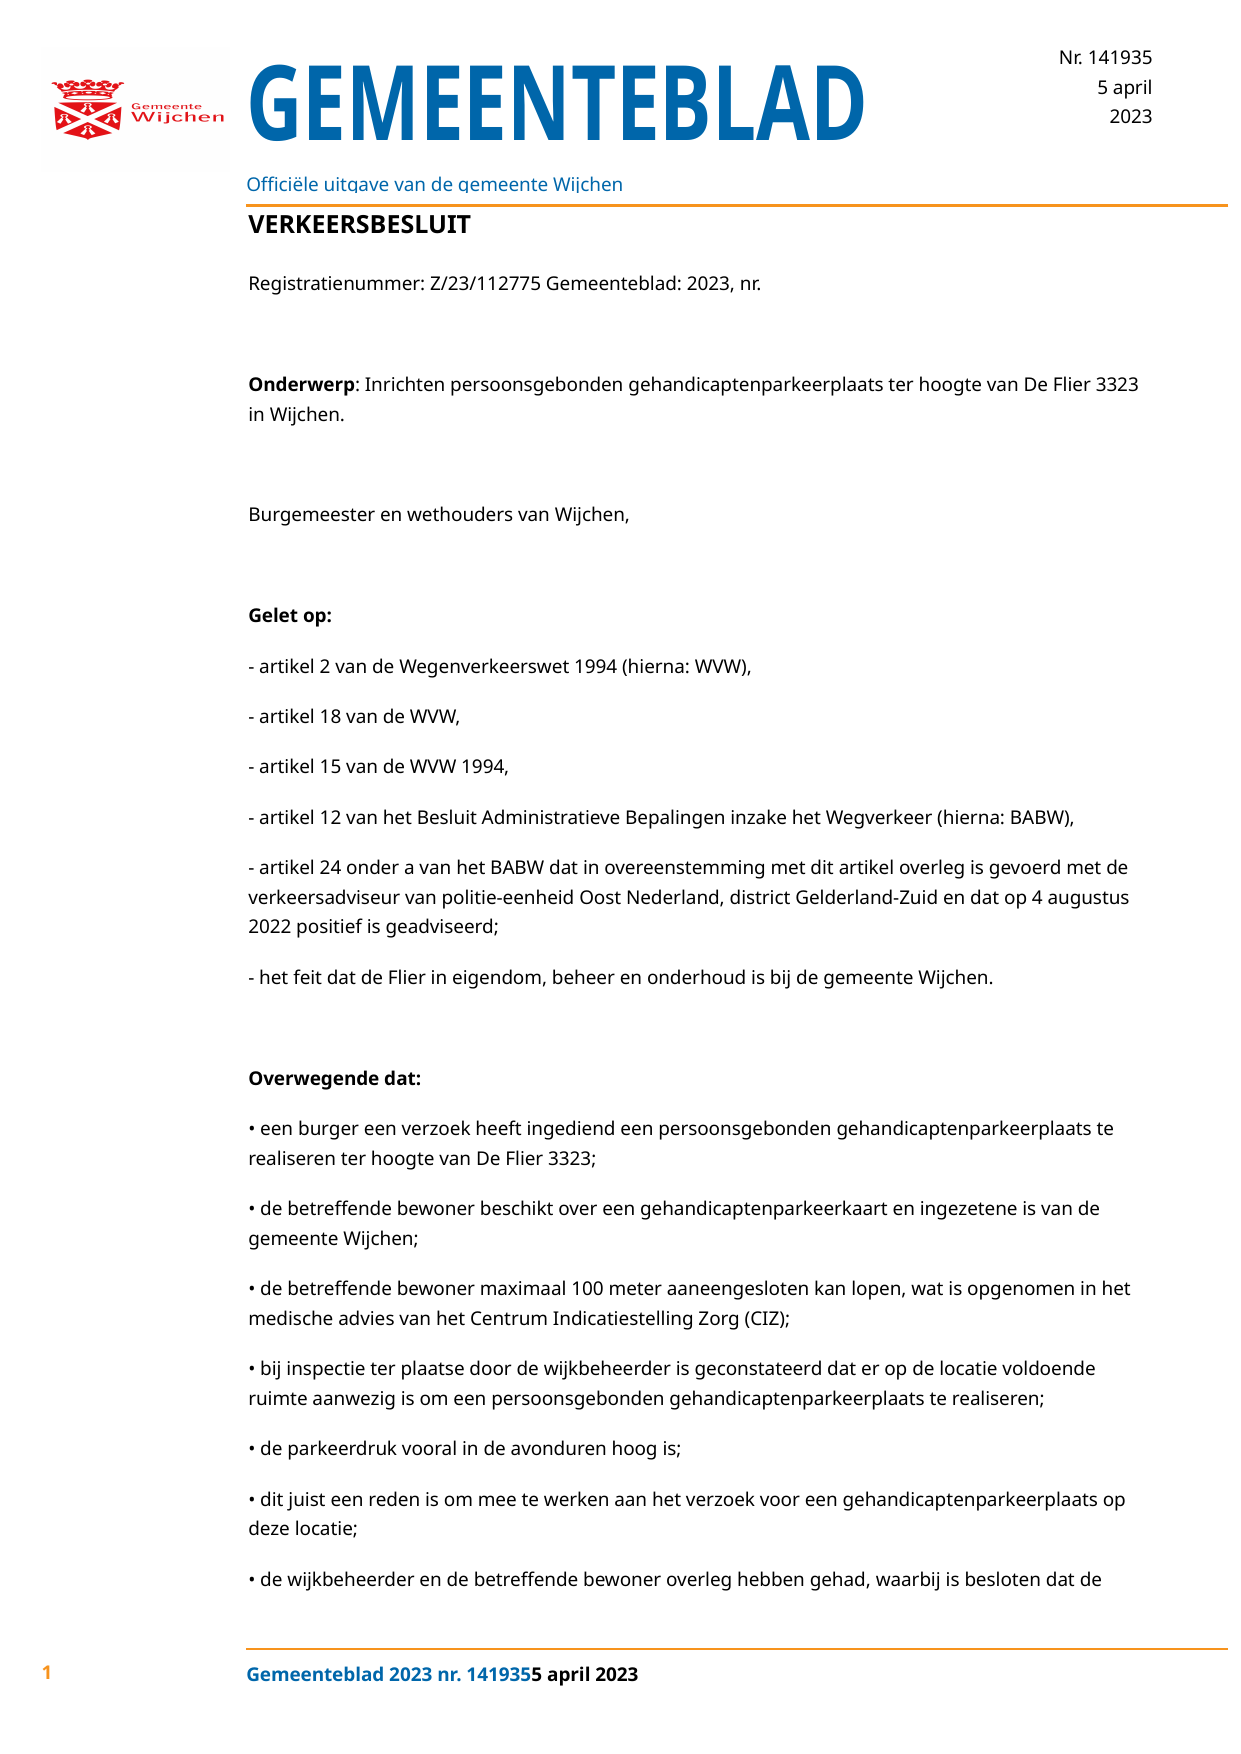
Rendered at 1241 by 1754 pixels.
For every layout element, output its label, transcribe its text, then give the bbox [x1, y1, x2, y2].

text • de betreffende bewoner beschikt over een gehandicaptenparkeerkaart en ingezetene is van de gemeente Wijchen; [248, 1195, 1152, 1251]
text • dit juist een reden is om mee te werken aan het verzoek voor een gehandicaptenparkeerplaats op deze locatie; [248, 1486, 1152, 1541]
text - artikel 24 onder a van het BABW dat in overeenstemming met dit artikel overleg is gevoerd met de verkeersadviseur van politie-eenheid Oost Nederland, district Gelderland-Zuid en dat op 4 augustus 2022 positief is geadviseerd; [248, 854, 1152, 939]
text Burgemeester en wethouders van Wijchen, [248, 502, 1152, 527]
text - artikel 2 van de Wegenverkeerswet 1994 (hierna: WVW), [248, 653, 1152, 678]
picture [41, 47, 231, 172]
text • de wijkbeheerder en de betreffende bewoner overleg hebben gehad, waarbij is besloten dat de [248, 1566, 1152, 1591]
text • de parkeerdruk vooral in de avonduren hoog is; [248, 1435, 1152, 1461]
text - artikel 15 van de WVW 1994, [248, 754, 1152, 779]
text VERKEERSBESLUIT [248, 207, 1152, 241]
text Overwegende dat: [248, 1065, 1152, 1091]
text Gelet op: [248, 602, 1152, 628]
text - het feit dat de Flier in eigendom, beheer en onderhoud is bij de gemeente Wijchen. [248, 964, 1152, 990]
text Registratienummer: Z/23/112775 Gemeenteblad: 2023, nr. [248, 270, 1152, 296]
text - artikel 12 van het Besluit Administratieve Bepalingen inzake het Wegverkeer (hierna: BABW), [248, 804, 1152, 830]
text Onderwerp: Inrichten persoonsgebonden gehandicaptenparkeerplaats ter hoogte van De Flier 3323 in Wijchen. [248, 371, 1152, 426]
text • bij inspectie ter plaatse door de wijkbeheerder is geconstateerd dat er op de locatie voldoende ruimte aanwezig is om een persoonsgebonden gehandicaptenparkeerplaats te realiseren; [248, 1355, 1152, 1411]
text • de betreffende bewoner maximaal 100 meter aaneengesloten kan lopen, wat is opgenomen in het medische advies van het Centrum Indicatiestelling Zorg (CIZ); [248, 1275, 1152, 1331]
text - artikel 18 van de WVW, [248, 703, 1152, 729]
text • een burger een verzoek heeft ingediend een persoonsgebonden gehandicaptenparkeerplaats te realiseren ter hoogte van De Flier 3323; [248, 1115, 1152, 1171]
